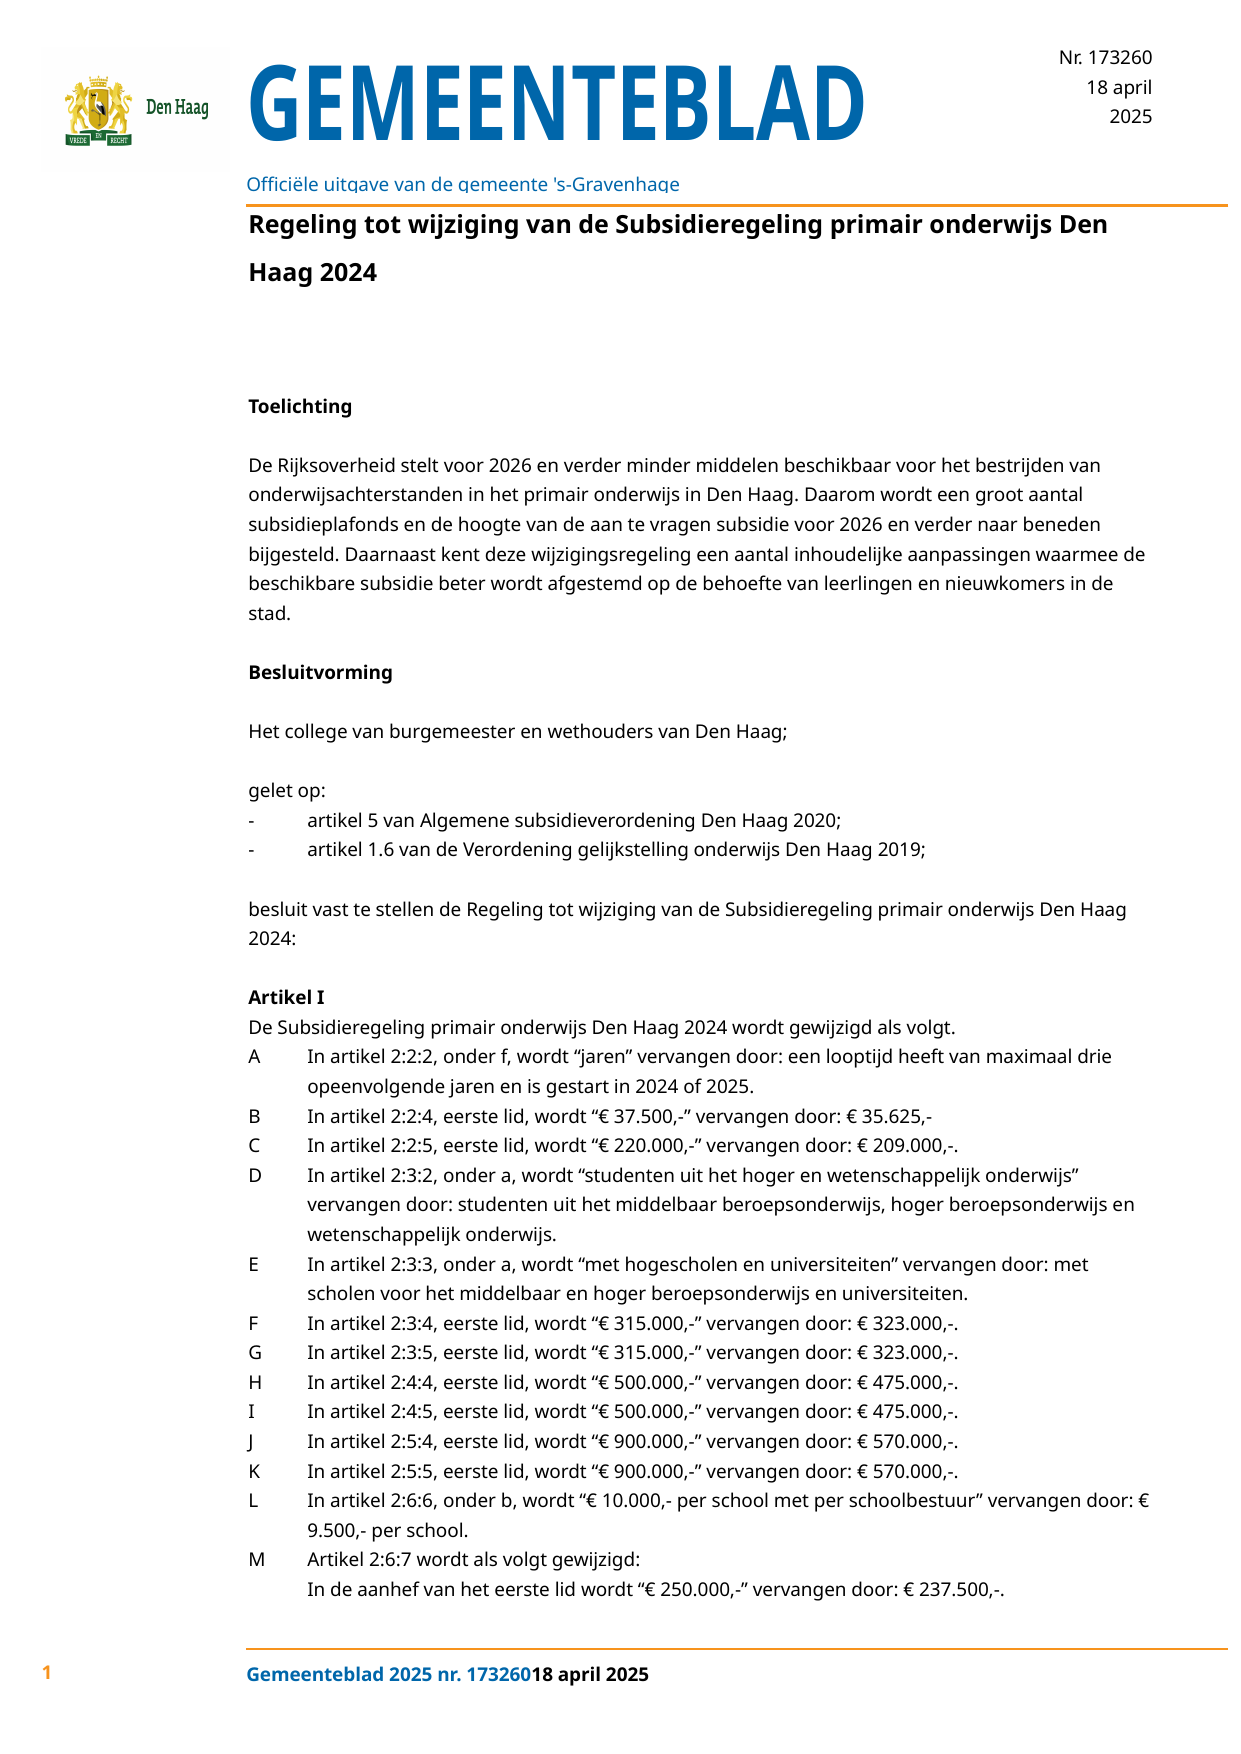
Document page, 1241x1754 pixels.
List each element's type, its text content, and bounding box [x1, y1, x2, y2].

list In artikel 2:5:5, eerste lid, wordt “€ 900.000,-” vervangen door: € 570.000,-. [248, 1458, 1152, 1484]
list In artikel 2:4:4, eerste lid, wordt “€ 500.000,-” vervangen door: € 475.000,-. [248, 1369, 1152, 1395]
text Regeling tot wijziging van de Subsidieregeling primair onderwijs Den Haag 2024 [248, 207, 1152, 288]
list In artikel 2:2:2, onder f, wordt “jaren” vervangen door: een looptijd heeft van maximaal drie opeenvolgende jaren en is gestart in 2024 of 2025. [248, 1044, 1152, 1099]
list In artikel 2:2:5, eerste lid, wordt “€ 220.000,-” vervangen door: € 209.000,-. [248, 1132, 1152, 1158]
list In artikel 2:3:4, eerste lid, wordt “€ 315.000,-” vervangen door: € 323.000,-. [248, 1310, 1152, 1336]
list In artikel 2:6:6, onder b, wordt “€ 10.000,- per school met per schoolbestuur” vervangen door: € 9.500,- per school. [248, 1487, 1152, 1543]
text Artikel I [248, 984, 1152, 1010]
list Artikel 2:6:7 wordt als volgt gewijzigd: [248, 1547, 1152, 1572]
text besluit vast te stellen de Regeling tot wijziging van de Subsidieregeling primair onderwijs Den Haag 2024: [248, 896, 1152, 951]
text Besluitvorming [248, 659, 1152, 685]
text gelet op: [248, 777, 1152, 803]
text De Rijksoverheid stelt voor 2026 en verder minder middelen beschikbaar voor het bestrijden van onderwijsachterstanden in het primair onderwijs in Den Haag. Daarom wordt een groot aantal subsidieplafonds en de hoogte van de aan te vragen subsidie voor 2026 en verder naar beneden bijgesteld. Daarnaast kent deze wijzigingsregeling een aantal inhoudelijke aanpassingen waarmee de beschikbare subsidie beter wordt afgestemd op de behoefte van leerlingen en nieuwkomers in de stad. [248, 452, 1152, 626]
list In de aanhef van het eerste lid wordt “€ 250.000,-” vervangen door: € 237.500,-. [248, 1576, 1152, 1602]
list In artikel 2:3:3, onder a, wordt “met hogescholen en universiteiten” vervangen door: met scholen voor het middelbaar en hoger beroepsonderwijs en universiteiten. [248, 1251, 1152, 1306]
list artikel 5 van Algemene subsidieverordening Den Haag 2020; [248, 807, 1152, 833]
list In artikel 2:5:4, eerste lid, wordt “€ 900.000,-” vervangen door: € 570.000,-. [248, 1428, 1152, 1454]
text Het college van burgemeester en wethouders van Den Haag; [248, 718, 1152, 744]
list artikel 1.6 van de Verordening gelijkstelling onderwijs Den Haag 2019; [248, 837, 1152, 862]
text Toelichting [248, 393, 1152, 419]
list In artikel 2:2:4, eerste lid, wordt “€ 37.500,-” vervangen door: € 35.625,- [248, 1103, 1152, 1129]
list In artikel 2:3:2, onder a, wordt “studenten uit het hoger en wetenschappelijk onderwijs” vervangen door: studenten uit het middelbaar beroepsonderwijs, hoger beroepsonderwijs en wetenschappelijk onderwijs. [248, 1162, 1152, 1247]
list In artikel 2:3:5, eerste lid, wordt “€ 315.000,-” vervangen door: € 323.000,-. [248, 1339, 1152, 1365]
text De Subsidieregeling primair onderwijs Den Haag 2024 wordt gewijzigd als volgt. [248, 1014, 1152, 1040]
picture [41, 47, 231, 172]
list In artikel 2:4:5, eerste lid, wordt “€ 500.000,-” vervangen door: € 475.000,-. [248, 1399, 1152, 1424]
